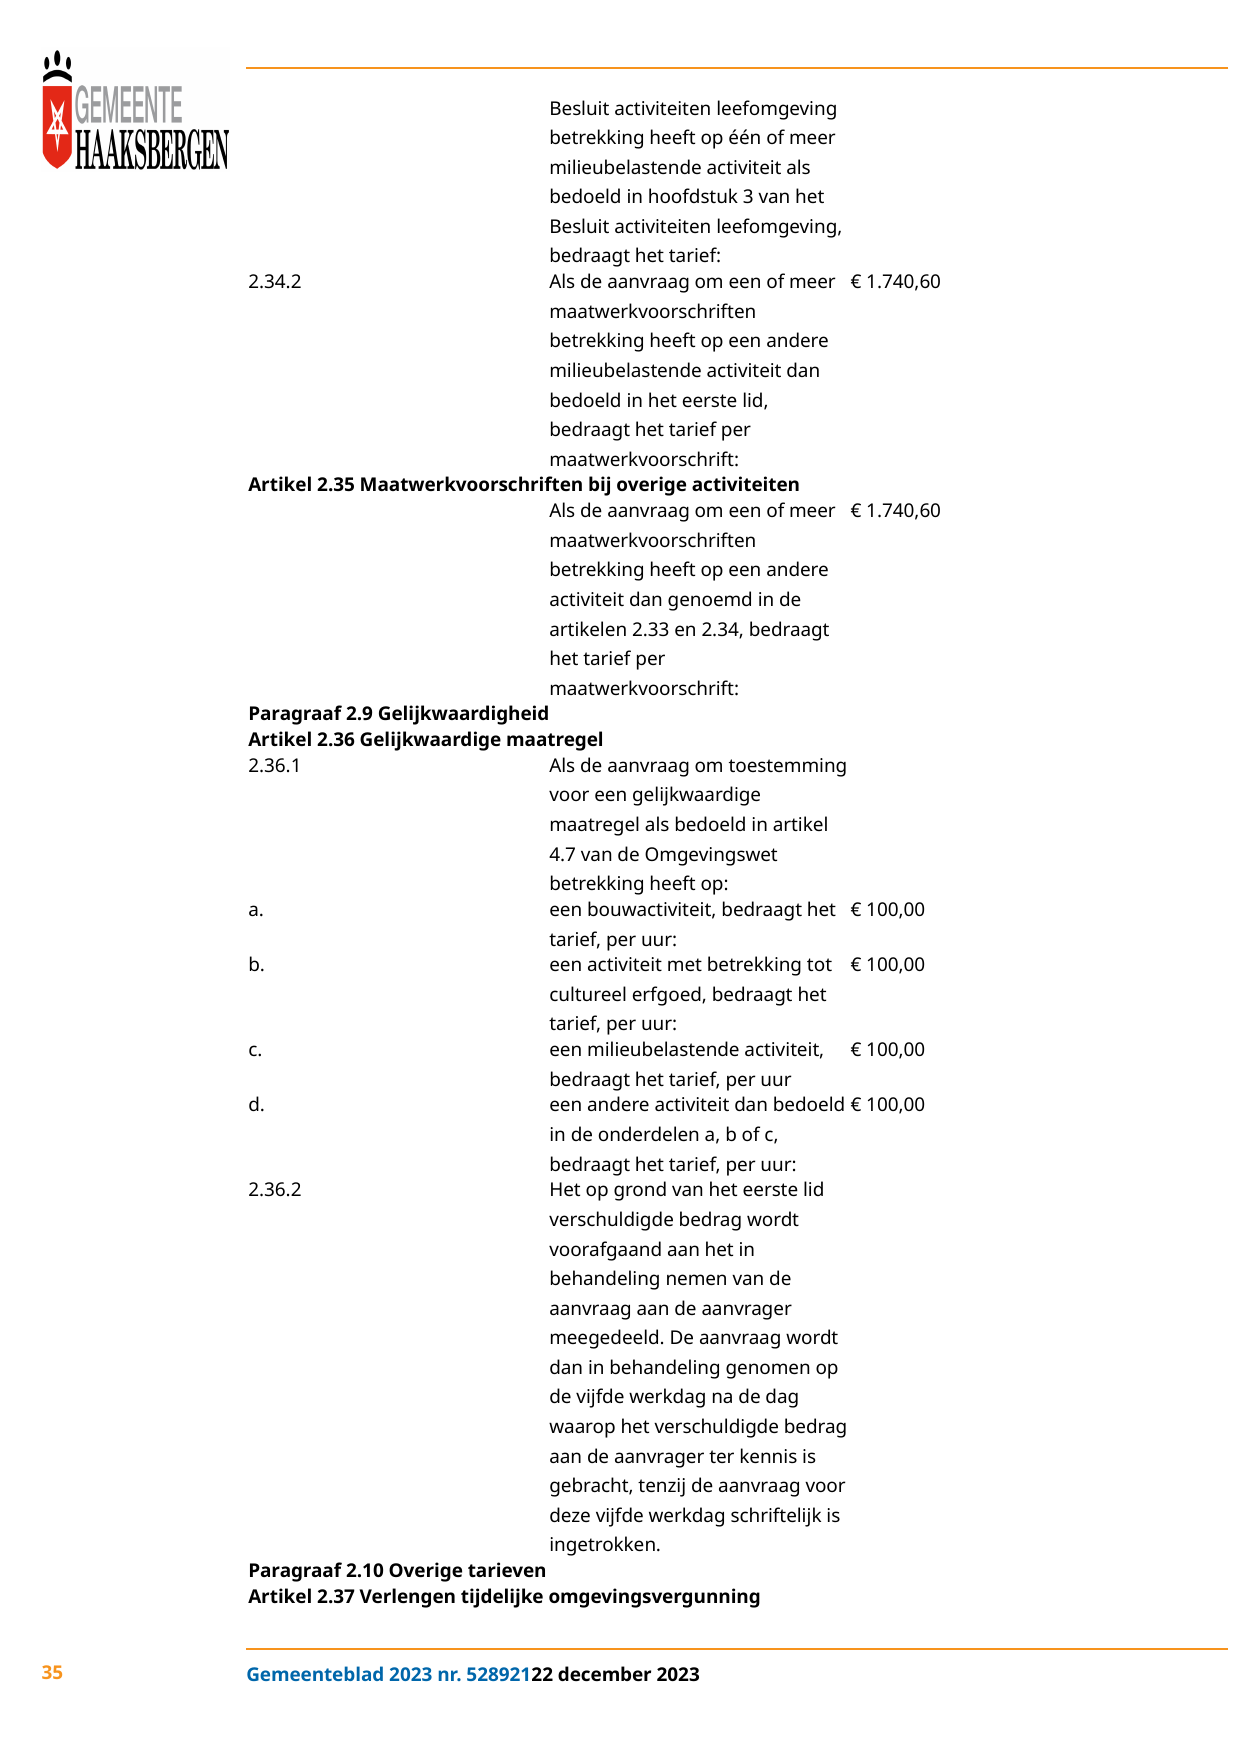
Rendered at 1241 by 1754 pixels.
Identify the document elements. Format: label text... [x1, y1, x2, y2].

table_cell Het op grond van het eerste lid verschuldigde bedrag wordt voorafgaand aan het in behandeling nemen van de aanvraag aan de aanvrager meegedeeld. De aanvraag wordt dan in behandeling genomen op de vijfde werkdag na de dag waarop het verschuldigde bedrag aan de aanvrager ter kennis is gebracht, tenzij de aanvraag voor deze vijfde werkdag schriftelijk is ingetrokken. [549, 1177, 850, 1557]
table_cell € 1.740,60 [850, 498, 1152, 701]
table_cell € 100,00 [850, 951, 1152, 1036]
table_cell Als de aanvraag om een of meer maatwerkvoorschriften betrekking heeft op een andere activiteit dan genoemd in de artikelen 2.33 en 2.34, bedraagt het tarief per maatwerkvoorschrift: [549, 498, 850, 701]
table_cell [248, 95, 549, 268]
table_cell [248, 498, 549, 701]
table_cell [850, 1557, 1152, 1583]
table_cell een activiteit met betrekking tot cultureel erfgoed, bedraagt het tarief, per uur: [549, 951, 850, 1036]
table_cell Artikel 2.36 Gelijkwaardige maatregel [248, 726, 850, 752]
table_cell [850, 95, 1152, 268]
table_cell € 100,00 [850, 1092, 1152, 1177]
table_cell € 100,00 [850, 1036, 1152, 1092]
table_cell een bouwactiviteit, bedraagt het tarief, per uur: [549, 896, 850, 951]
table_cell 2.36.1 [248, 752, 549, 896]
table_cell [850, 472, 1152, 497]
table_cell Paragraaf 2.9 Gelijkwaardigheid [248, 701, 850, 726]
table_cell € 1.740,60 [850, 269, 1152, 472]
picture [41, 47, 231, 172]
table_cell [850, 1583, 1152, 1609]
table_cell Artikel 2.37 Verlengen tijdelijke omgevingsvergunning [248, 1583, 850, 1609]
table_cell b. [248, 951, 549, 1036]
table_cell Als de aanvraag om een of meer maatwerkvoorschriften betrekking heeft op een andere milieubelastende activiteit dan bedoeld in het eerste lid, bedraagt het tarief per maatwerkvoorschrift: [549, 269, 850, 472]
table_cell Paragraaf 2.10 Overige tarieven [248, 1557, 850, 1583]
table_cell 2.34.2 [248, 269, 549, 472]
table_cell c. [248, 1036, 549, 1092]
table_cell € 100,00 [850, 896, 1152, 951]
table_cell een milieubelastende activiteit, bedraagt het tarief, per uur [549, 1036, 850, 1092]
table_cell een andere activiteit dan bedoeld in de onderdelen a, b of c, bedraagt het tarief, per uur: [549, 1092, 850, 1177]
table_cell Besluit activiteiten leefomgeving betrekking heeft op één of meer milieubelastende activiteit als bedoeld in hoofdstuk 3 van het Besluit activiteiten leefomgeving, bedraagt het tarief: [549, 95, 850, 268]
table_cell [850, 701, 1152, 726]
table_cell a. [248, 896, 549, 951]
table_cell [850, 752, 1152, 896]
table_cell Artikel 2.35 Maatwerkvoorschriften bij overige activiteiten [248, 472, 850, 497]
table_cell [850, 726, 1152, 752]
table_cell d. [248, 1092, 549, 1177]
table_cell Als de aanvraag om toestemming voor een gelijkwaardige maatregel als bedoeld in artikel 4.7 van de Omgevingswet betrekking heeft op: [549, 752, 850, 896]
table_cell 2.36.2 [248, 1177, 549, 1557]
table_cell [850, 1177, 1152, 1557]
